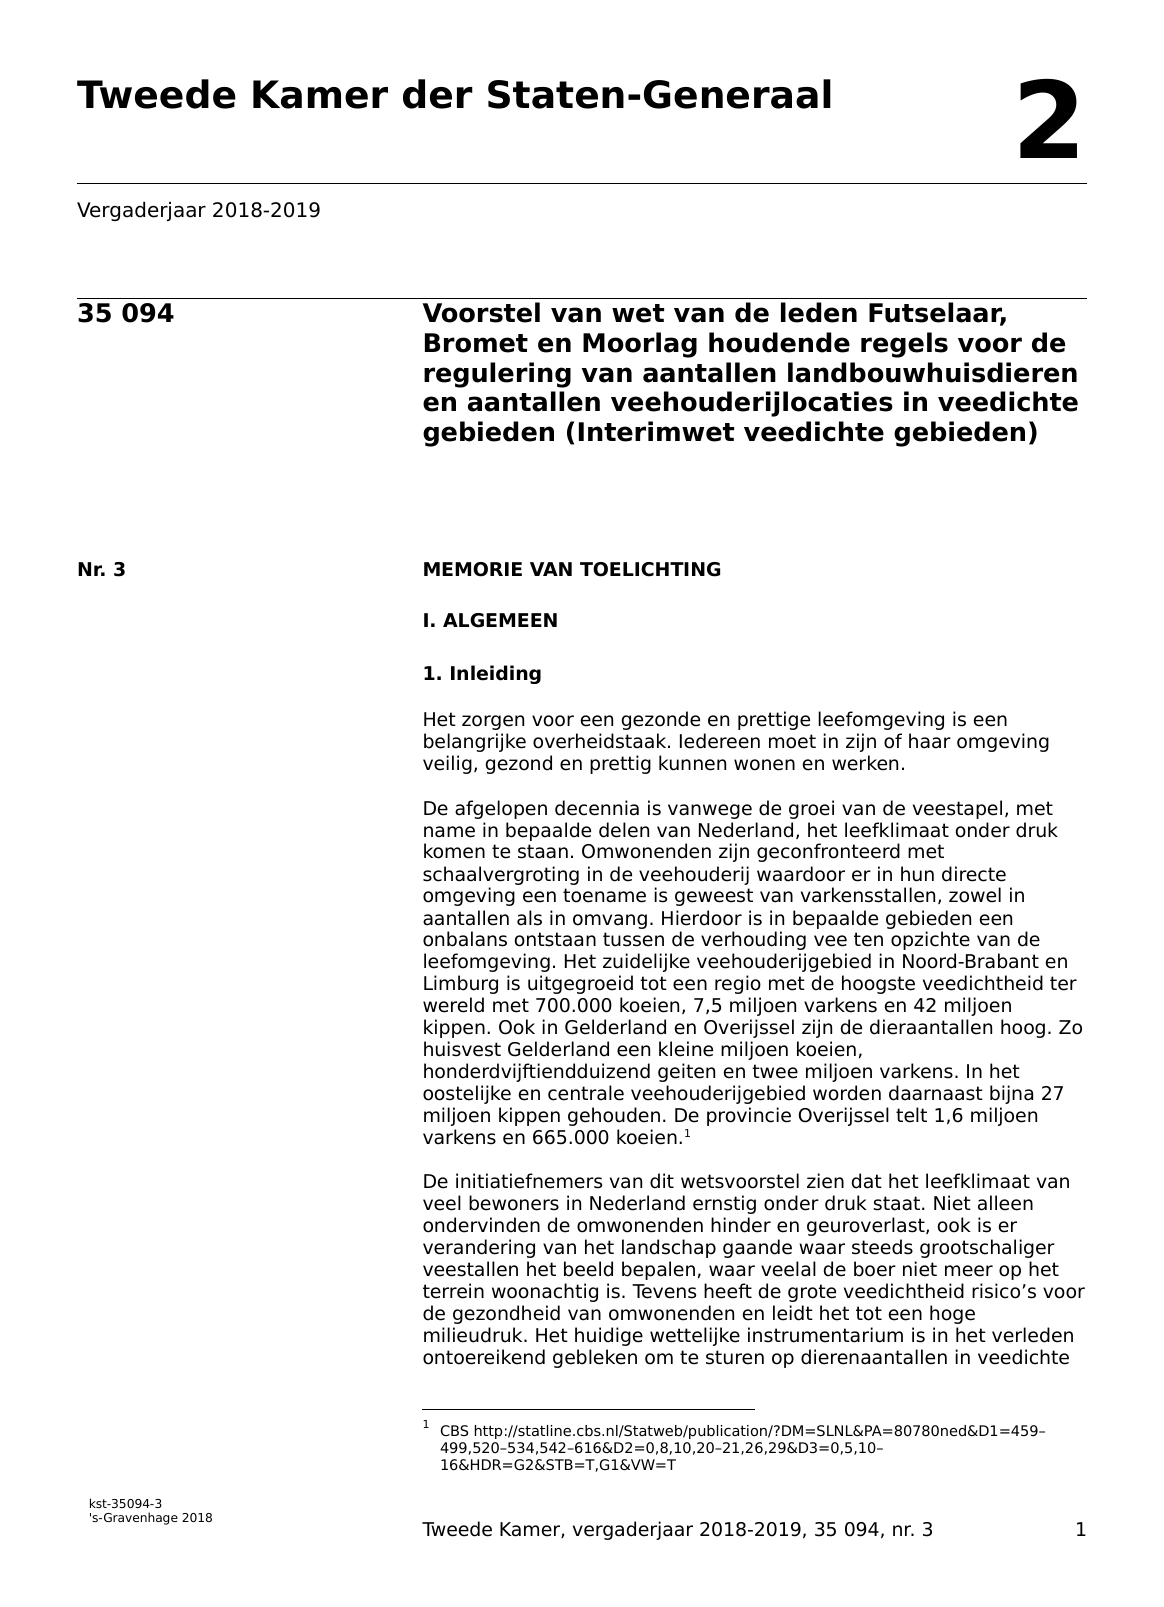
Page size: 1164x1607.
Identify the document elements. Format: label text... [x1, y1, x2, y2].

text De afgelopen decennia is vanwege de groei van de veestapel, met name in bepaalde delen van Nederland, het leefklimaat onder druk komen te staan. Omwonenden zijn geconfronteerd met schaalvergroting in de veehouderij waardoor er in hun directe omgeving een toename is geweest van varkensstallen, zowel in aantallen als in omvang. Hierdoor is in bepaalde gebieden een onbalans ontstaan tussen de verhouding vee ten opzichte van de leefomgeving. Het zuidelijke veehouderijgebied in Noord-Brabant en Limburg is uitgegroeid tot een regio met de hoogste veedichtheid ter wereld met 700.000 koeien, 7,5 miljoen varkens en 42 miljoen kippen. Ook in Gelderland en Overijssel zijn de dieraantallen hoog. Zo huisvest Gelderland een kleine miljoen koeien, honderdvijftiendduizend geiten en twee miljoen varkens. In het oostelijke en centrale veehouderijgebied worden daarnaast bijna 27 miljoen kippen gehouden. De provincie Overijssel telt 1,6 miljoen varkens en 665.000 koeien. [422, 797, 1087, 1149]
text 's-Gravenhage 2018 [88, 1511, 323, 1525]
text CBS http://statline.cbs.nl/Statweb/publication/?DM=SLNL&PA=80780ned&D1=459–499,520–534,542–616&D2=0,8,10,20–21,26,29&D3=0,5,10–16&HDR=G2&STB=T,G1&VW=T [422, 1418, 1087, 1474]
subtitle I. ALGEMEEN [422, 610, 1087, 632]
text Het zorgen voor een gezonde en prettige leefomgeving is een belangrijke overheidstaak. Iedereen moet in zijn of haar omgeving veilig, gezond en prettig kunnen wonen en werken. [422, 709, 1087, 775]
text De initiatiefnemers van dit wetsvoorstel zien dat het leefklimaat van veel bewoners in Nederland ernstig onder druk staat. Niet alleen ondervinden de omwonenden hinder en geuroverlast, ook is er verandering van het landschap gaande waar steeds grootschaliger veestallen het beeld bepalen, waar veelal de boer niet meer op het terrein woonachtig is. Tevens heeft de grote veedichtheid risico’s voor de gezondheid van omwonenden en leidt het tot een hoge milieudruk. Het huidige wettelijke instrumentarium is in het verleden ontoereikend gebleken om te sturen op dierenaantallen in veedichte [422, 1171, 1087, 1369]
table_header Tweede Kamer der Staten-Generaal [77, 59, 886, 183]
subtitle Nr. 3 MEMORIE VAN TOELICHTING [77, 558, 1087, 580]
text kst-35094-3 [88, 1497, 323, 1511]
table_header 2 [886, 59, 1087, 183]
subtitle 35 094 Voorstel van wet van de leden Futselaar, Bromet en Moorlag houdende regels voor de regulering van aantallen landbouwhuisdieren en aantallen veehouderijlocaties in veedichte gebieden (Interimwet veedichte gebieden) [77, 299, 1087, 447]
table_cell Vergaderjaar 2018-2019 [77, 184, 1087, 298]
subtitle 1. Inleiding [422, 662, 1087, 684]
